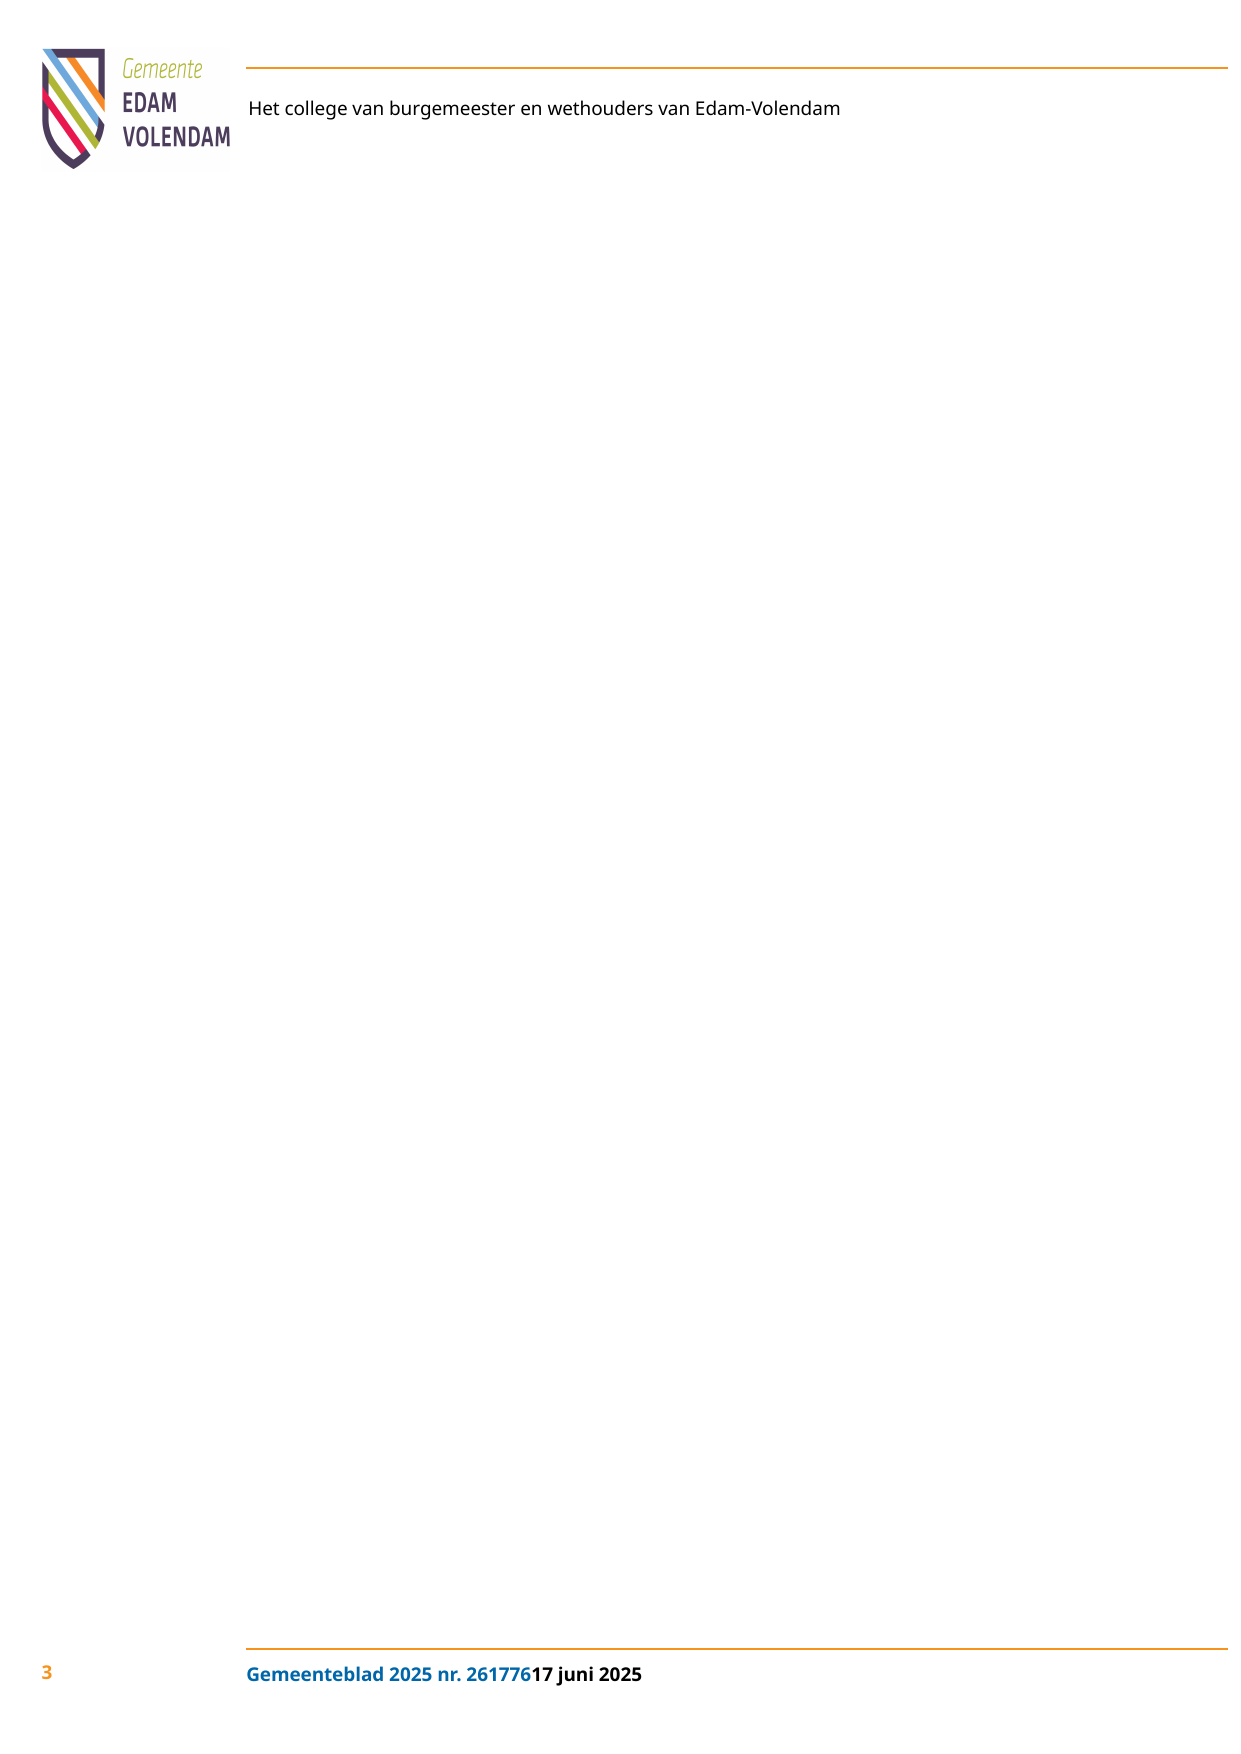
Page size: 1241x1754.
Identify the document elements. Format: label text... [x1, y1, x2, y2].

picture [41, 47, 231, 172]
text Het college van burgemeester en wethouders van Edam-Volendam [248, 95, 1152, 121]
